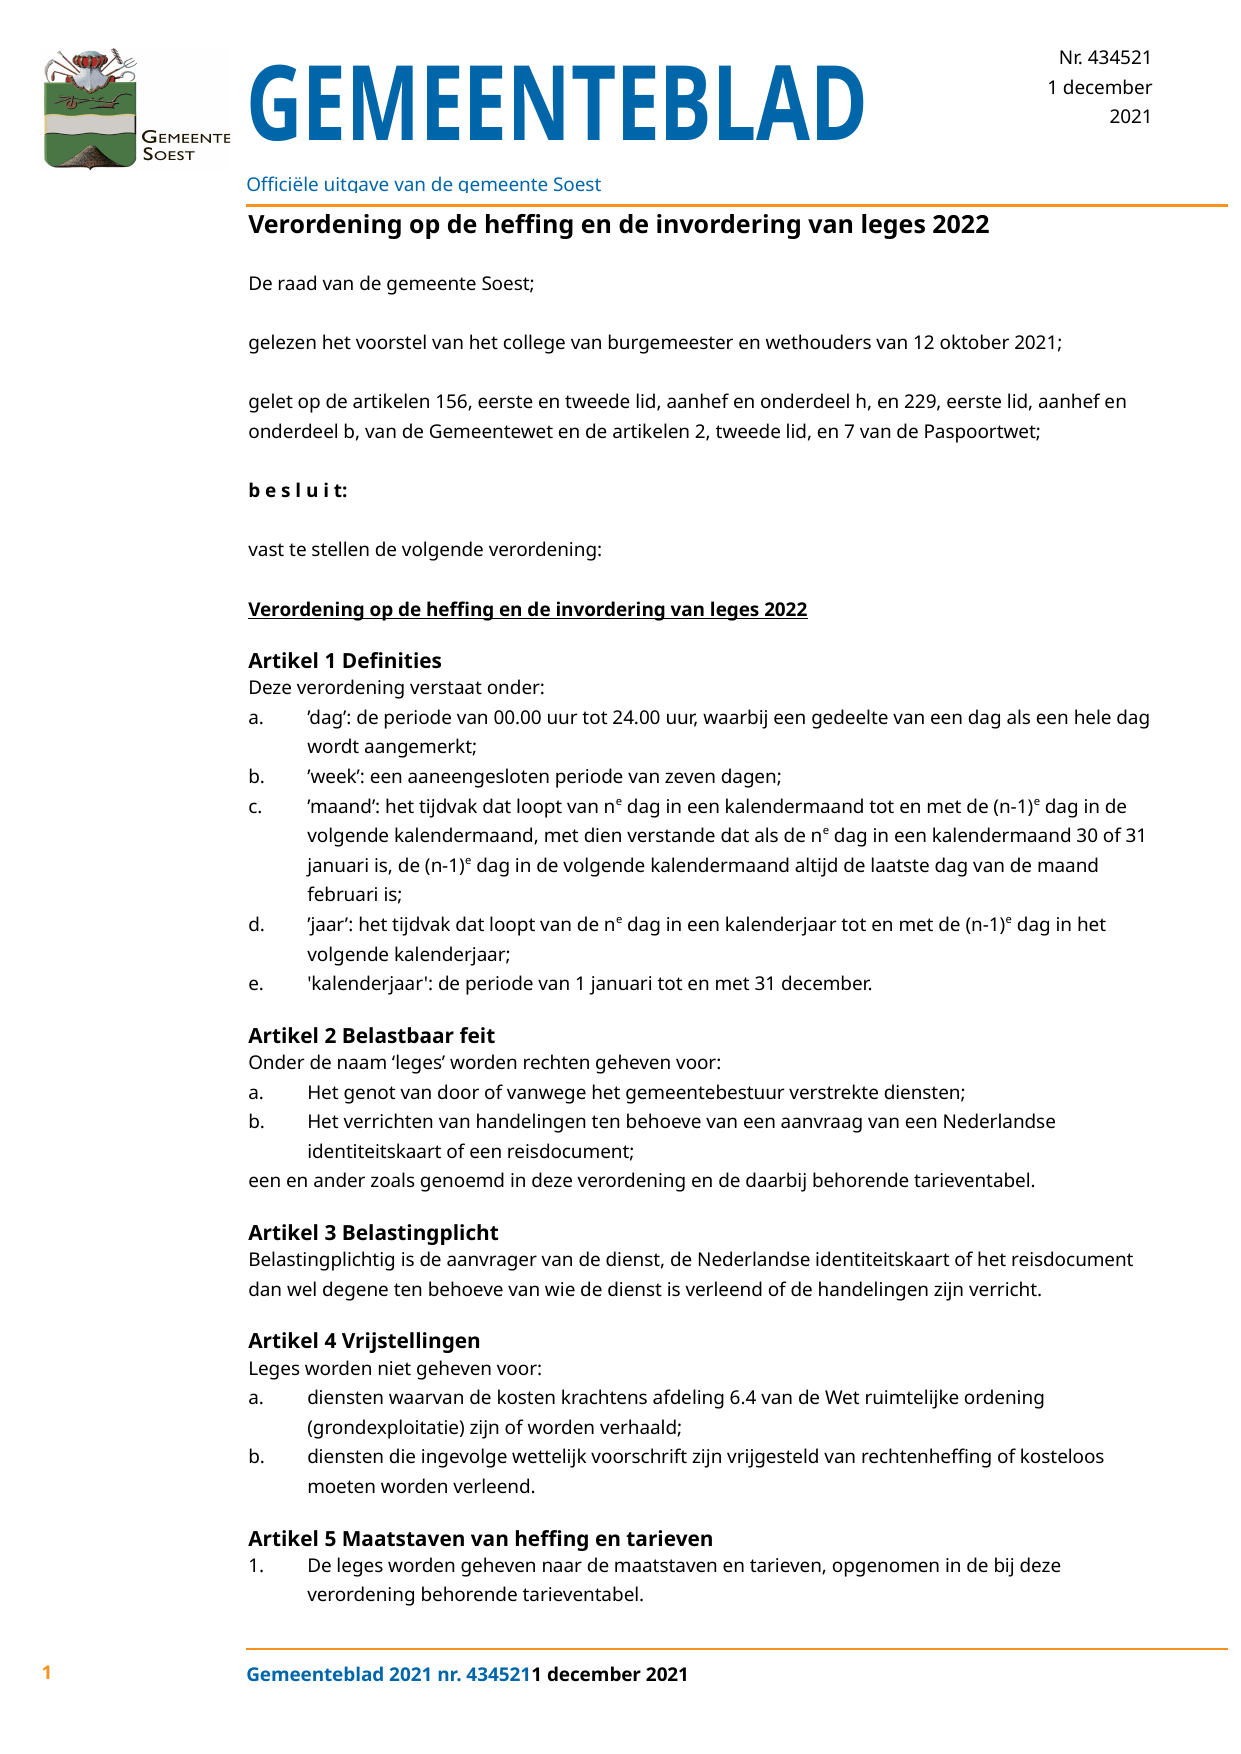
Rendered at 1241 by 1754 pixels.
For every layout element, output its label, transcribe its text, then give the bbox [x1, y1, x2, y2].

text Verordening op de heffing en de invordering van leges 2022 [248, 596, 1152, 621]
text De raad van de gemeente Soest; [248, 270, 1152, 296]
text Artikel 1 Definities [248, 646, 1152, 674]
text Verordening op de heffing en de invordering van leges 2022 [248, 207, 1152, 241]
list ’week’: een aaneengesloten periode van zeven dagen; [248, 763, 1152, 789]
text Deze verordening verstaat onder: [248, 674, 1152, 700]
text Artikel 3 Belastingplicht [248, 1218, 1152, 1246]
text Artikel 2 Belastbaar feit [248, 1021, 1152, 1049]
text gelezen het voorstel van het college van burgemeester en wethouders van 12 oktober 2021; [248, 329, 1152, 355]
text een en ander zoals genoemd in deze verordening en de daarbij behorende tarieventabel. [248, 1168, 1152, 1193]
list ’maand’: het tijdvak dat loopt van ne dag in een kalendermaand tot en met de (n-1)e dag in de volgende kalendermaand, met dien verstande dat als de ne dag in een kalendermaand 30 of 31 januari is, de (n-1)e dag in de volgende kalendermaand altijd de laatste dag van de maand februari is; [248, 793, 1152, 907]
list diensten waarvan de kosten krachtens afdeling 6.4 van de Wet ruimtelijke ordening (grondexploitatie) zijn of worden verhaald; [248, 1384, 1152, 1440]
list ’jaar’: het tijdvak dat loopt van de ne dag in een kalenderjaar tot en met de (n-1)e dag in het volgende kalenderjaar; [248, 911, 1152, 967]
list De leges worden geheven naar de maatstaven en tarieven, opgenomen in de bij deze verordening behorende tarieventabel. [248, 1552, 1152, 1607]
list Het genot van door of vanwege het gemeentebestuur verstrekte diensten; [248, 1079, 1152, 1104]
text Artikel 5 Maatstaven van heffing en tarieven [248, 1524, 1152, 1552]
text Onder de naam ‘leges’ worden rechten geheven voor: [248, 1049, 1152, 1075]
text gelet op de artikelen 156, eerste en tweede lid, aanhef en onderdeel h, en 229, eerste lid, aanhef en onderdeel b, van de Gemeentewet en de artikelen 2, tweede lid, en 7 van de Paspoortwet; [248, 389, 1152, 444]
list ’dag’: de periode van 00.00 uur tot 24.00 uur, waarbij een gedeelte van een dag als een hele dag wordt aangemerkt; [248, 704, 1152, 759]
text Artikel 4 Vrijstellingen [248, 1326, 1152, 1355]
list diensten die ingevolge wettelijk voorschrift zijn vrijgesteld van rechtenheffing of kosteloos moeten worden verleend. [248, 1444, 1152, 1499]
text Belastingplichtig is de aanvrager van de dienst, de Nederlandse identiteitskaart of het reisdocument dan wel degene ten behoeve van wie de dienst is verleend of de handelingen zijn verricht. [248, 1246, 1152, 1302]
list Het verrichten van handelingen ten behoeve van een aanvraag van een Nederlandse identiteitskaart of een reisdocument; [248, 1108, 1152, 1164]
picture [41, 47, 231, 172]
text vast te stellen de volgende verordening: [248, 537, 1152, 562]
list 'kalenderjaar': de periode van 1 januari tot en met 31 december. [248, 970, 1152, 996]
text b e s l u i t: [248, 477, 1152, 503]
text Leges worden niet geheven voor: [248, 1355, 1152, 1381]
